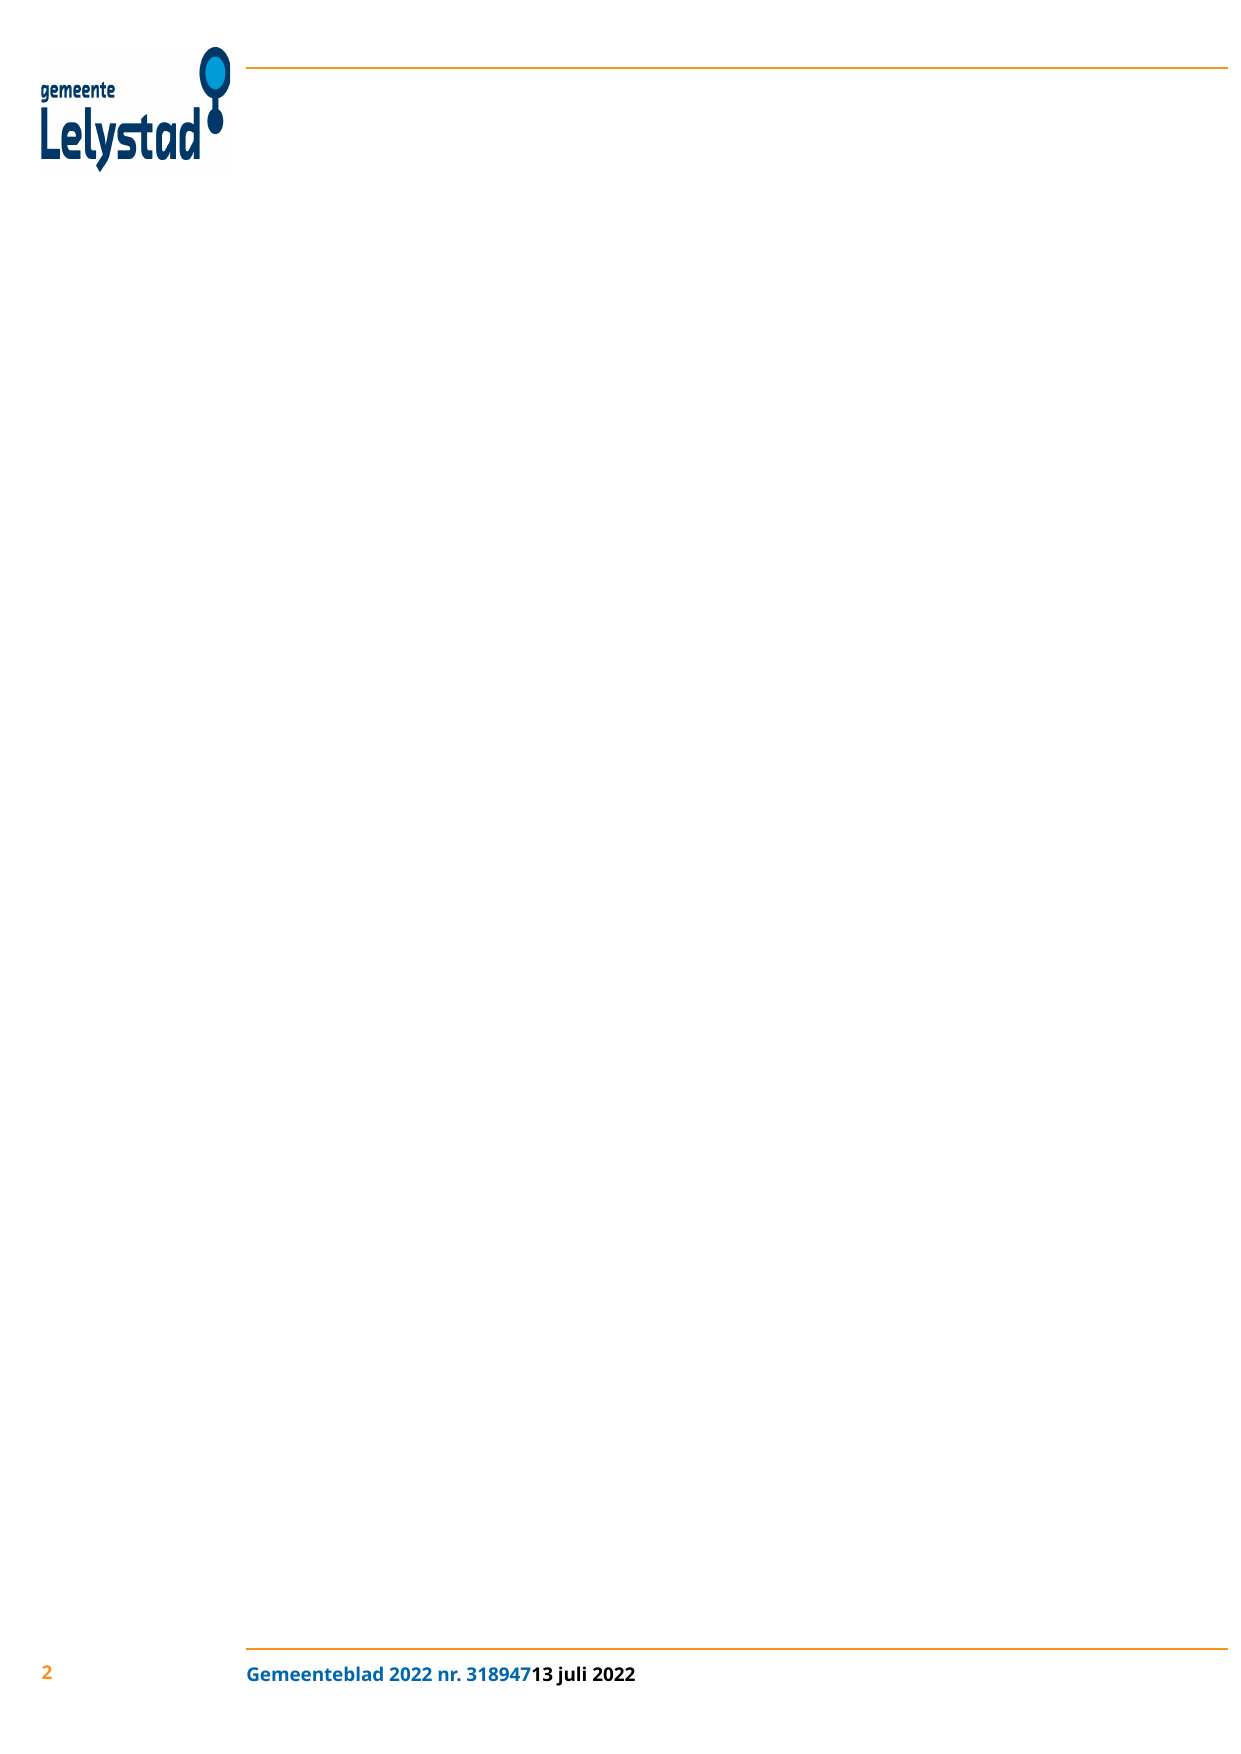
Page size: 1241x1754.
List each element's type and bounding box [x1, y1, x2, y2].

picture [41, 47, 231, 172]
